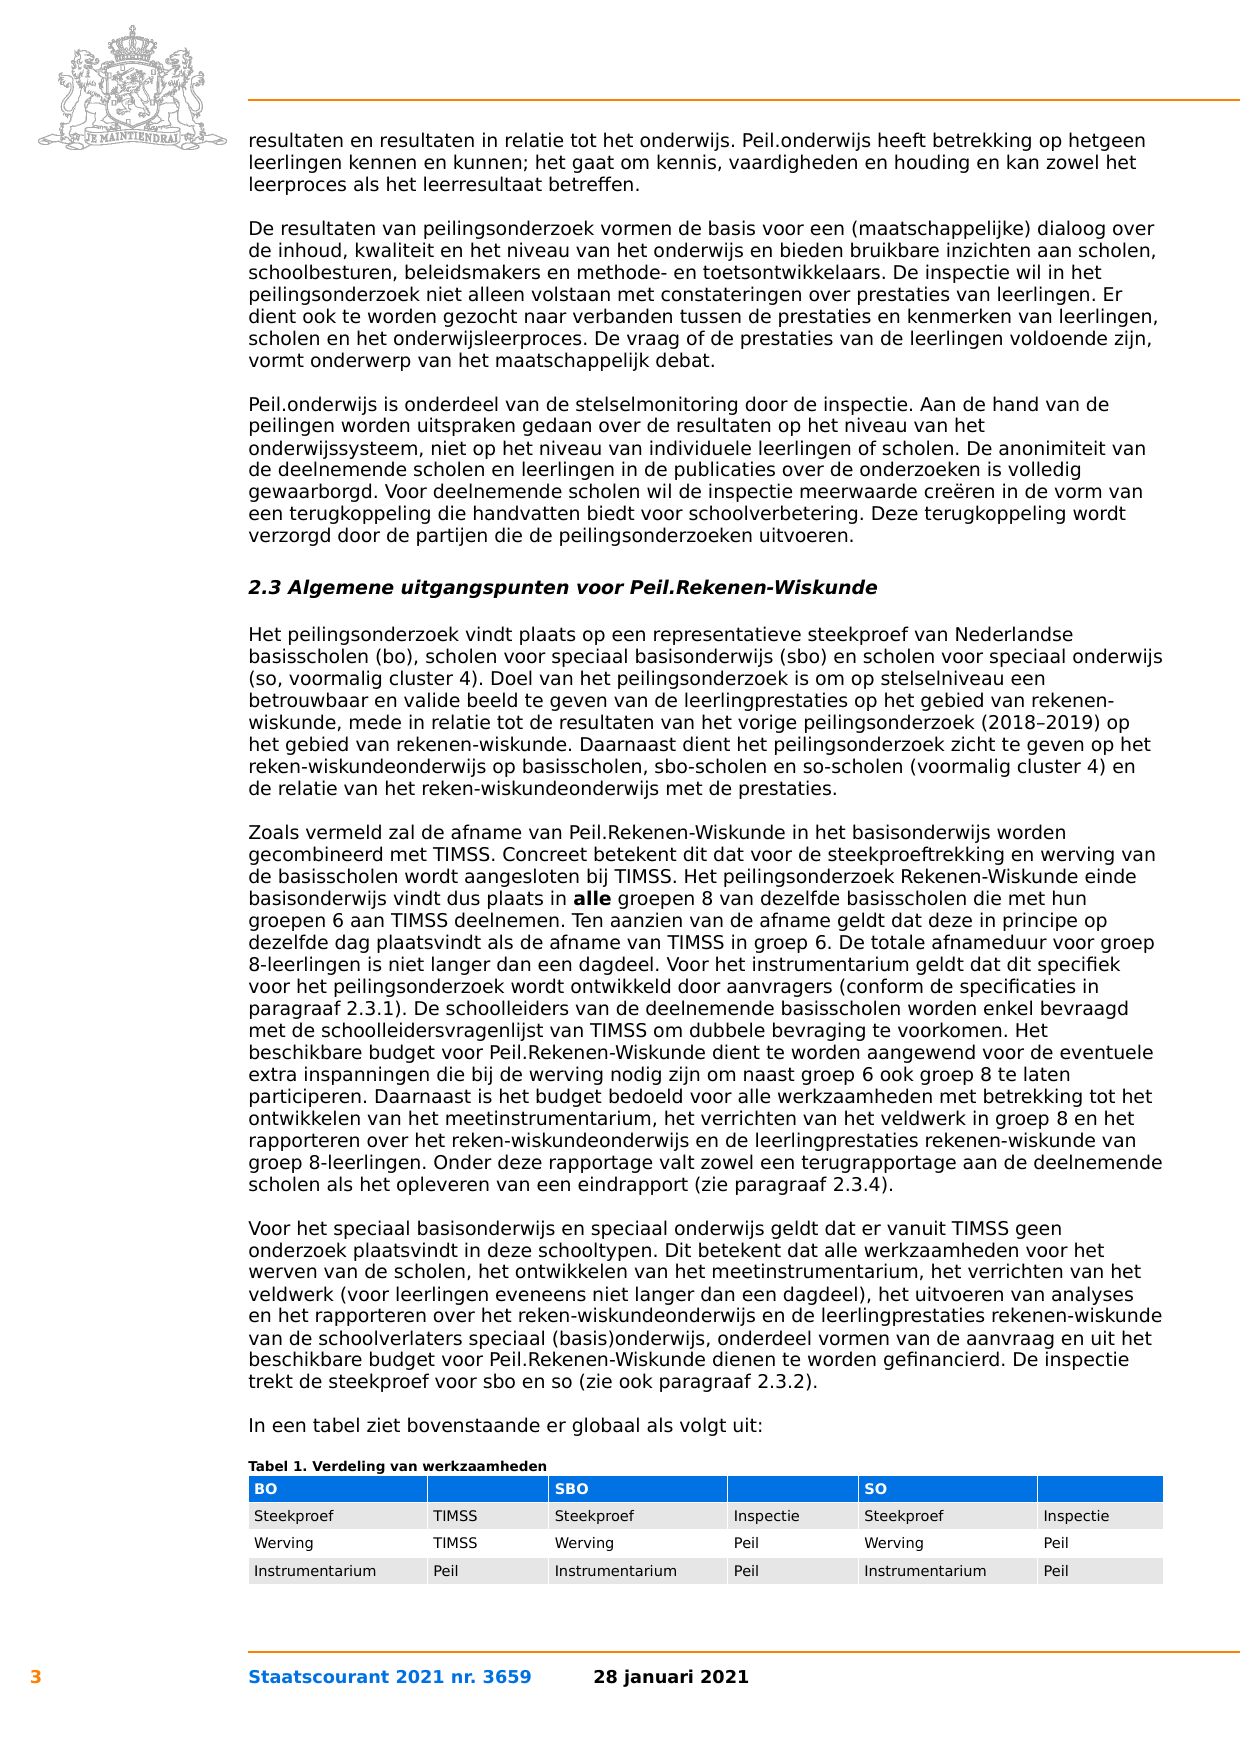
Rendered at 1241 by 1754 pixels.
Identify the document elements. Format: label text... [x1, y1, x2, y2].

text Zoals vermeld zal de afname van Peil.Rekenen-Wiskunde in het basisonderwijs worden gecombineerd met TIMSS. Concreet betekent dit dat voor de steekproeftrekking en werving van de basisscholen wordt aangesloten bij TIMSS. Het peilingsonderzoek Rekenen-Wiskunde einde basisonderwijs vindt dus plaats in alle groepen 8 van dezelfde basisscholen die met hun groepen 6 aan TIMSS deelnemen. Ten aanzien van de afname geldt dat deze in principe op dezelfde dag plaatsvindt als de afname van TIMSS in groep 6. De totale afnameduur voor groep 8-leerlingen is niet langer dan een dagdeel. Voor het instrumentarium geldt dat dit specifiek voor het peilingsonderzoek wordt ontwikkeld door aanvragers (conform de specificaties in paragraaf 2.3.1). De schoolleiders van de deelnemende basisscholen worden enkel bevraagd met de schoolleidersvragenlijst van TIMSS om dubbele bevraging te voorkomen. Het beschikbare budget voor Peil.Rekenen-Wiskunde dient te worden aangewend voor de eventuele extra inspanningen die bij de werving nodig zijn om naast groep 6 ook groep 8 te laten participeren. Daarnaast is het budget bedoeld voor alle werkzaamheden met betrekking tot het ontwikkelen van het meetinstrumentarium, het verrichten van het veldwerk in groep 8 en het rapporteren over het reken-wiskundeonderwijs en de leerlingprestaties rekenen-wiskunde van groep 8-leerlingen. Onder deze rapportage valt zowel een terugrapportage aan de deelnemende scholen als het opleveren van een eindrapport (zie paragraaf 2.3.4). [248, 822, 1163, 1196]
table_cell Werving [859, 1531, 1037, 1557]
text Voor het speciaal basisonderwijs en speciaal onderwijs geldt dat er vanuit TIMSS geen onderzoek plaatsvindt in deze schooltypen. Dit betekent dat alle werkzaamheden voor het werven van de scholen, het ontwikkelen van het meetinstrumentarium, het verrichten van het veldwerk (voor leerlingen eveneens niet langer dan een dagdeel), het uitvoeren van analyses en het rapporteren over het reken-wiskundeonderwijs en de leerlingprestaties rekenen-wiskunde van de schoolverlaters speciaal (basis)onderwijs, onderdeel vormen van de aanvraag en uit het beschikbare budget voor Peil.Rekenen-Wiskunde dienen te worden gefinancierd. De inspectie trekt de steekproef voor sbo en so (zie ook paragraaf 2.3.2). [248, 1217, 1163, 1393]
table_cell SO [859, 1476, 1037, 1502]
table_cell TIMSS [428, 1503, 548, 1529]
table_cell Steekproef [249, 1503, 427, 1529]
table_cell Peil [728, 1531, 858, 1557]
table_cell Steekproef [549, 1503, 727, 1529]
table_cell SBO [549, 1476, 727, 1502]
table_cell Instrumentarium [549, 1558, 727, 1584]
table_cell Peil [428, 1558, 548, 1584]
text In een tabel ziet bovenstaande er globaal als volgt uit: [248, 1415, 1163, 1437]
table_cell Inspectie [728, 1503, 858, 1529]
table_cell [728, 1476, 858, 1502]
picture [38, 25, 227, 150]
text Het peilingsonderzoek vindt plaats op een representatieve steekproef van Nederlandse basisscholen (bo), scholen voor speciaal basisonderwijs (sbo) en scholen voor speciaal onderwijs (so, voormalig cluster 4). Doel van het peilingsonderzoek is om op stelselniveau een betrouwbaar en valide beeld te geven van de leerlingprestaties op het gebied van rekenen-wiskunde, mede in relatie tot de resultaten van het vorige peilingsonderzoek (2018–2019) op het gebied van rekenen-wiskunde. Daarnaast dient het peilingsonderzoek zicht te geven op het reken-wiskundeonderwijs op basisscholen, sbo-scholen en so-scholen (voormalig cluster 4) en de relatie van het reken-wiskundeonderwijs met de prestaties. [248, 624, 1163, 800]
table_cell Instrumentarium [249, 1558, 427, 1584]
text Peil.onderwijs is onderdeel van de stelselmonitoring door de inspectie. Aan de hand van de peilingen worden uitspraken gedaan over de resultaten op het niveau van het onderwijssysteem, niet op het niveau van individuele leerlingen of scholen. De anonimiteit van de deelnemende scholen en leerlingen in de publicaties over de onderzoeken is volledig gewaarborgd. Voor deelnemende scholen wil de inspectie meerwaarde creëren in de vorm van een terugkoppeling die handvatten biedt voor schoolverbetering. Deze terugkoppeling wordt verzorgd door de partijen die de peilingsonderzoeken uitvoeren. [248, 393, 1163, 547]
table_cell [1038, 1476, 1163, 1502]
table_cell Peil [1038, 1558, 1163, 1584]
table_cell Peil [728, 1558, 858, 1584]
table_cell TIMSS [428, 1531, 548, 1557]
subtitle 2.3 Algemene uitgangspunten voor Peil.Rekenen-Wiskunde [248, 577, 1163, 599]
text De resultaten van peilingsonderzoek vormen de basis voor een (maatschappelijke) dialoog over de inhoud, kwaliteit en het niveau van het onderwijs en bieden bruikbare inzichten aan scholen, schoolbesturen, beleidsmakers en methode- en toetsontwikkelaars. De inspectie wil in het peilingsonderzoek niet alleen volstaan met constateringen over prestaties van leerlingen. Er dient ook te worden gezocht naar verbanden tussen de prestaties en kenmerken van leerlingen, scholen en het onderwijsleerproces. De vraag of de prestaties van de leerlingen voldoende zijn, vormt onderwerp van het maatschappelijk debat. [248, 218, 1163, 372]
table_cell [428, 1476, 548, 1502]
table_cell Werving [549, 1531, 727, 1557]
table_header Tabel 1. Verdeling van werkzaamheden [248, 1459, 1163, 1475]
table_cell Inspectie [1038, 1503, 1163, 1529]
table_cell Steekproef [859, 1503, 1037, 1529]
table_cell Instrumentarium [859, 1558, 1037, 1584]
table_cell Peil [1038, 1531, 1163, 1557]
text resultaten en resultaten in relatie tot het onderwijs. Peil.onderwijs heeft betrekking op hetgeen leerlingen kennen en kunnen; het gaat om kennis, vaardigheden en houding en kan zowel het leerproces als het leerresultaat betreffen. [248, 130, 1163, 196]
table_cell Werving [249, 1531, 427, 1557]
table_cell BO [249, 1476, 427, 1502]
